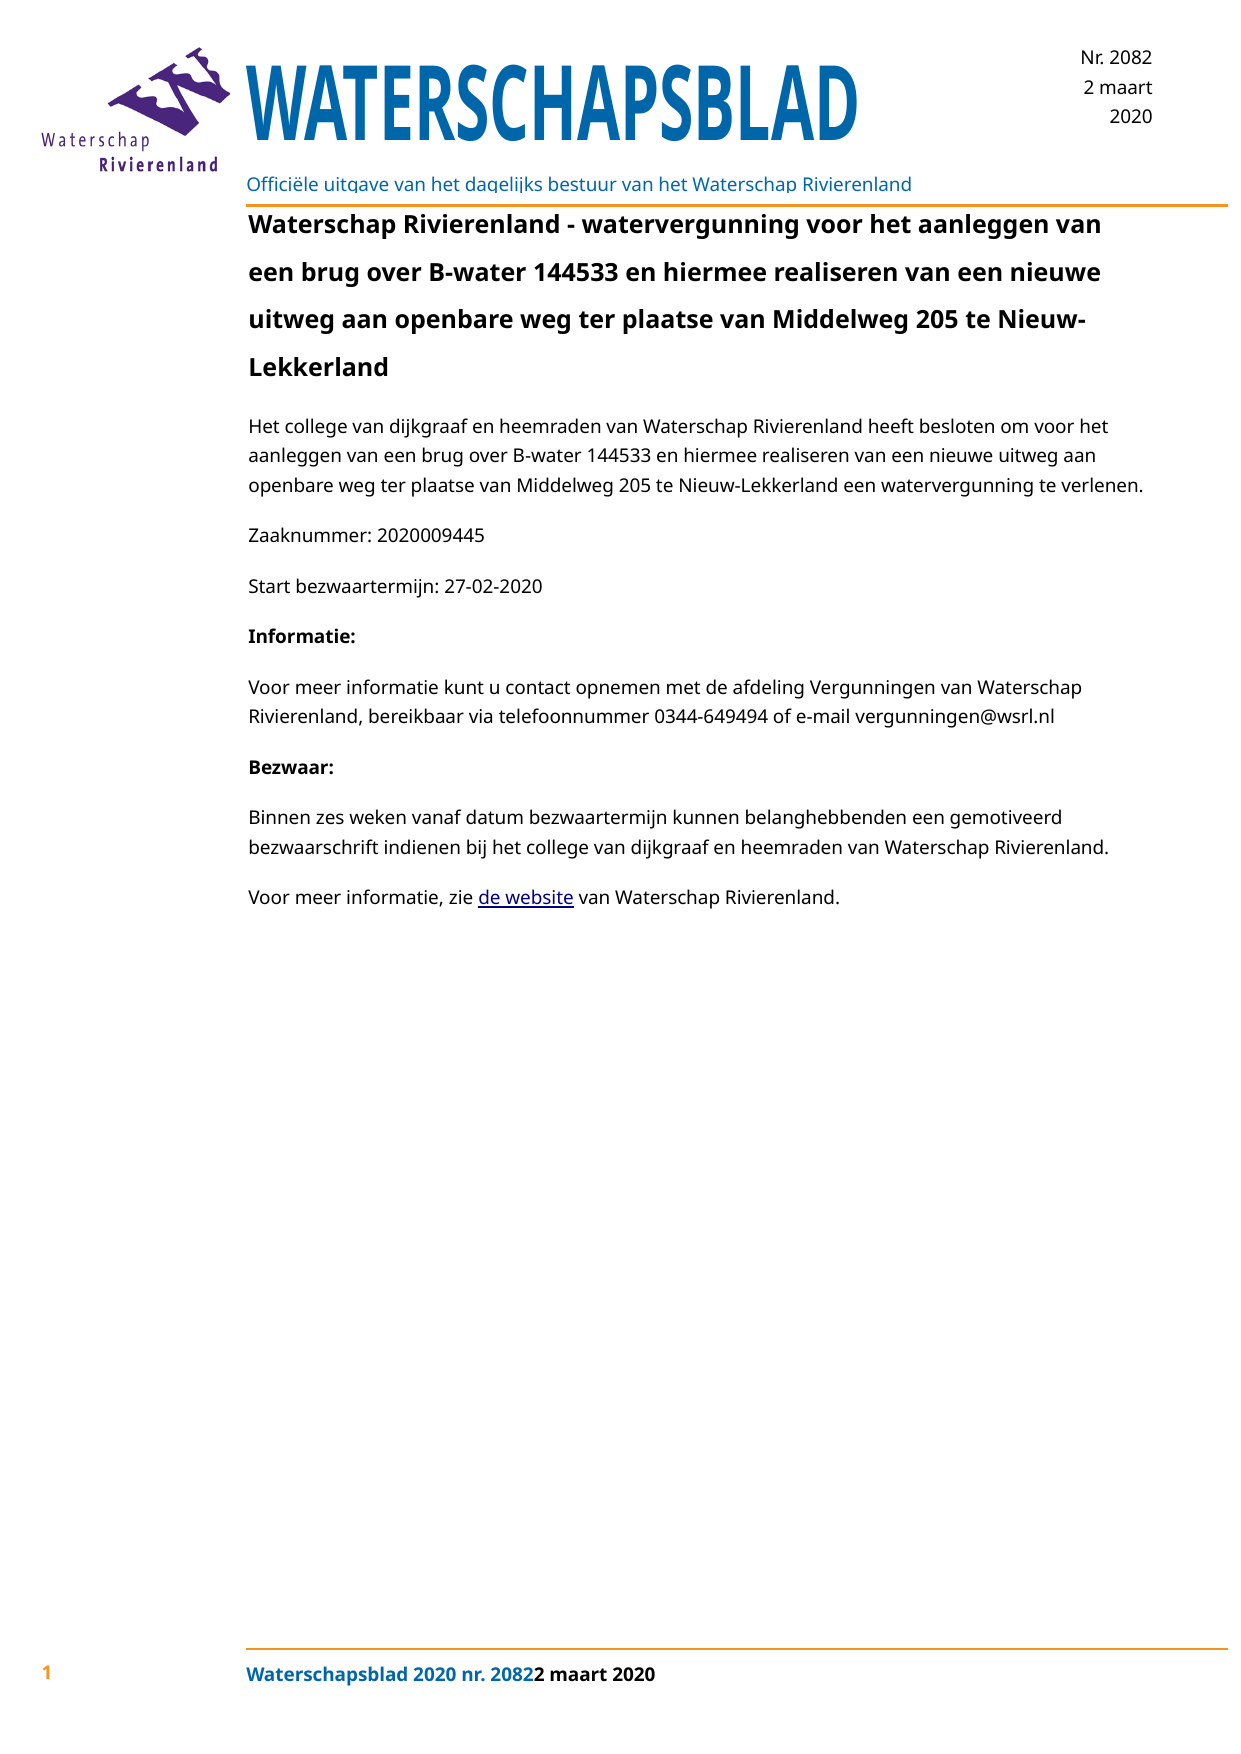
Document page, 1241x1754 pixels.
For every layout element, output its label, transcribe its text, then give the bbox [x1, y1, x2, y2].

text Start bezwaartermijn: 27-02-2020 [248, 573, 1152, 599]
text Bezwaar: [248, 754, 1152, 780]
text Voor meer informatie, zie de website van Waterschap Rivierenland. [248, 884, 1152, 910]
picture [41, 47, 231, 172]
text Voor meer informatie kunt u contact opnemen met de afdeling Vergunningen van Waterschap Rivierenland, bereikbaar via telefoonnummer 0344-649494 of e-mail vergunningen@wsrl.nl [248, 674, 1152, 729]
text Het college van dijkgraaf en heemraden van Waterschap Rivierenland heeft besloten om voor het aanleggen van een brug over B-water 144533 en hiermee realiseren van een nieuwe uitweg aan openbare weg ter plaatse van Middelweg 205 te Nieuw-Lekkerland een watervergunning te verlenen. [248, 413, 1152, 498]
text Informatie: [248, 623, 1152, 649]
text Waterschap Rivierenland - watervergunning voor het aanleggen van een brug over B-water 144533 en hiermee realiseren van een nieuwe uitweg aan openbare weg ter plaatse van Middelweg 205 te Nieuw-Lekkerland [248, 207, 1152, 384]
text Binnen zes weken vanaf datum bezwaartermijn kunnen belanghebbenden een gemotiveerd bezwaarschrift indienen bij het college van dijkgraaf en heemraden van Waterschap Rivierenland. [248, 804, 1152, 860]
text Zaaknummer: 2020009445 [248, 523, 1152, 548]
